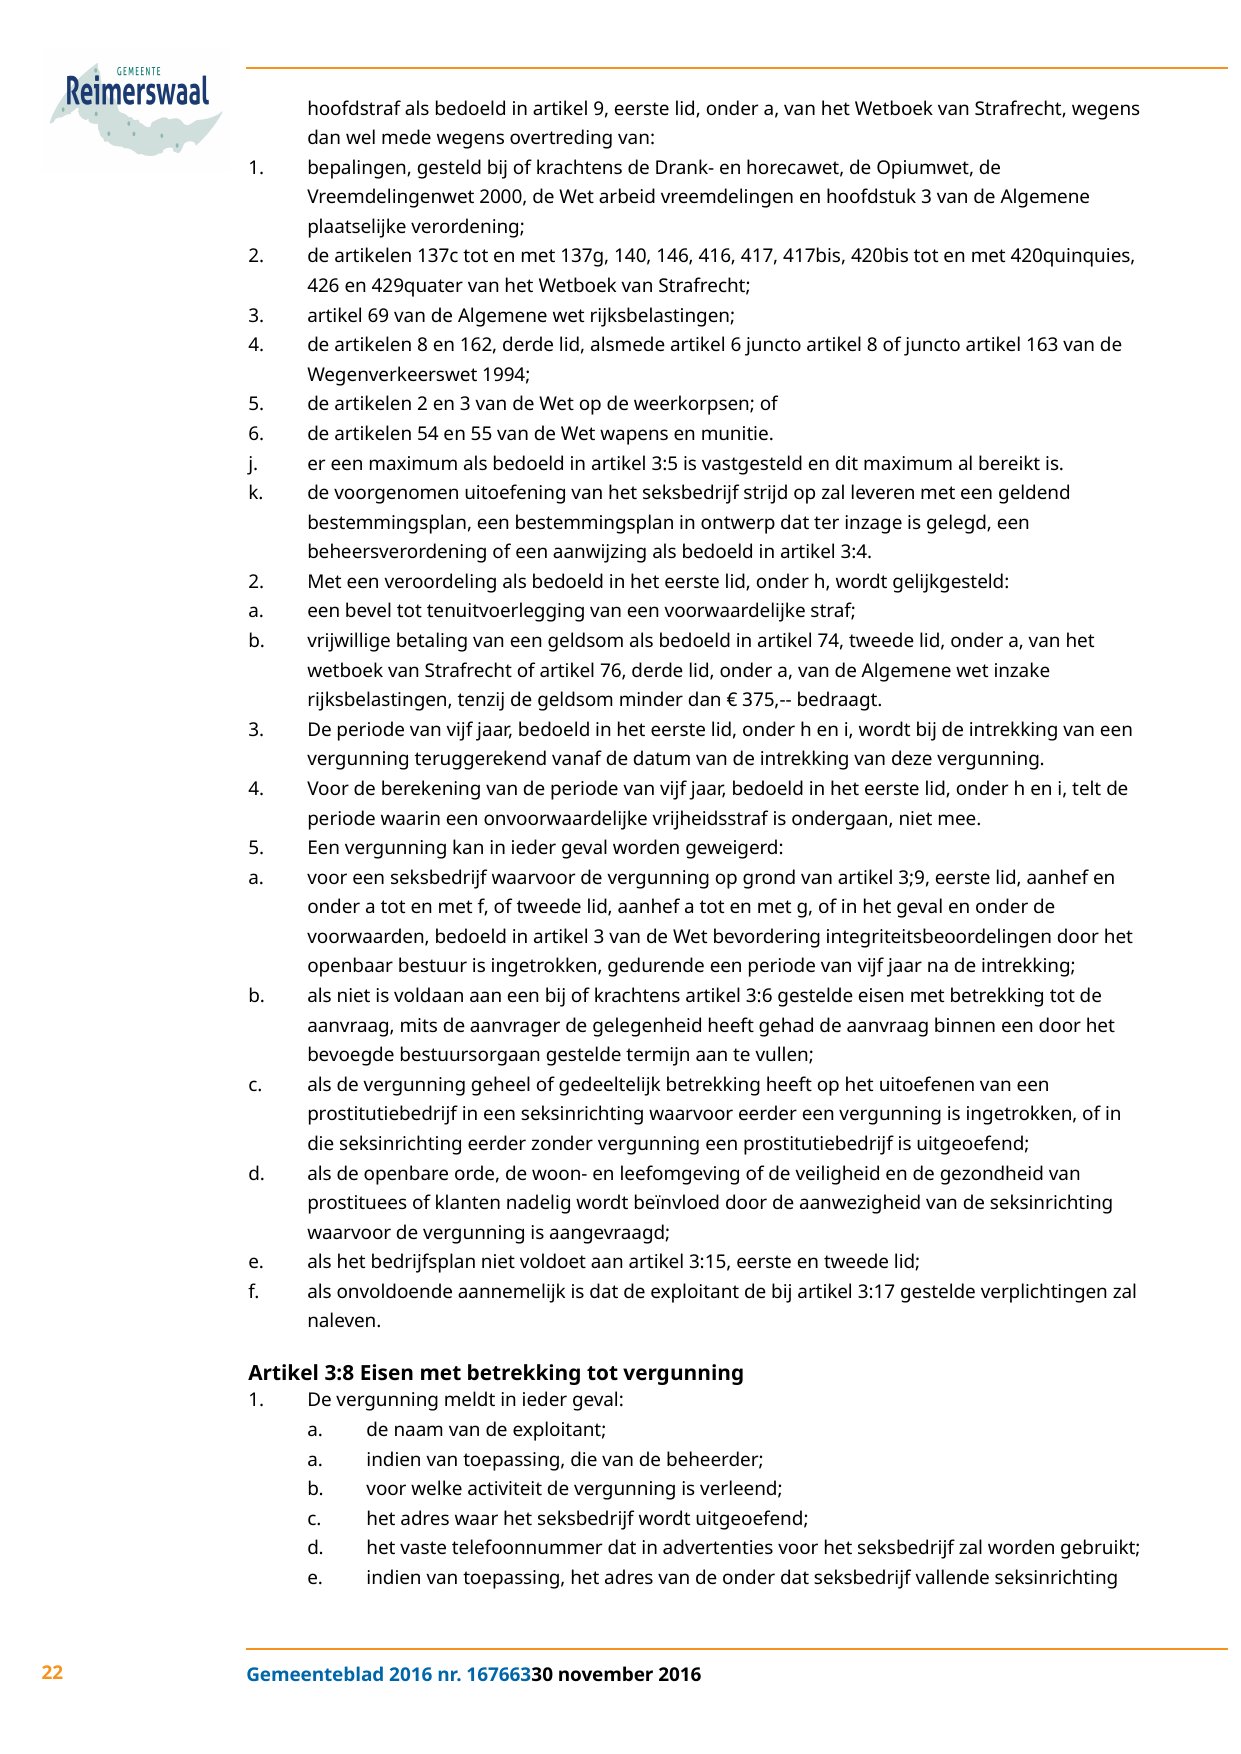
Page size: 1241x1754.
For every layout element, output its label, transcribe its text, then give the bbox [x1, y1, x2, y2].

list als onvoldoende aannemelijk is dat de exploitant de bij artikel 3:17 gestelde verplichtingen zal naleven. [248, 1278, 1152, 1333]
list artikel 69 van de Algemene wet rijksbelastingen; [248, 302, 1152, 328]
list De vergunning meldt in ieder geval: [248, 1387, 1152, 1412]
list het adres waar het seksbedrijf wordt uitgeoefend; [307, 1505, 1152, 1531]
list de artikelen 8 en 162, derde lid, alsmede artikel 6 juncto artikel 8 of juncto artikel 163 van de Wegenverkeerswet 1994; [248, 331, 1152, 387]
list als de vergunning geheel of gedeeltelijk betrekking heeft op het uitoefenen van een prostitutiebedrijf in een seksinrichting waarvoor eerder een vergunning is ingetrokken, of in die seksinrichting eerder zonder vergunning een prostitutiebedrijf is uitgeoefend; [248, 1071, 1152, 1156]
list als het bedrijfsplan niet voldoet aan artikel 3:15, eerste en tweede lid; [248, 1248, 1152, 1274]
list de naam van de exploitant; [307, 1416, 1152, 1442]
list er een maximum als bedoeld in artikel 3:5 is vastgesteld en dit maximum al bereikt is. [248, 450, 1152, 476]
list als niet is voldaan aan een bij of krachtens artikel 3:6 gestelde eisen met betrekking tot de aanvraag, mits de aanvrager de gelegenheid heeft gehad de aanvraag binnen een door het bevoegde bestuursorgaan gestelde termijn aan te vullen; [248, 982, 1152, 1067]
list indien van toepassing, die van de beheerder; [307, 1446, 1152, 1471]
list de artikelen 137c tot en met 137g, 140, 146, 416, 417, 417bis, 420bis tot en met 420quinquies, 426 en 429quater van het Wetboek van Strafrecht; [248, 243, 1152, 298]
list bepalingen, gesteld bij of krachtens de Drank- en horecawet, de Opiumwet, de Vreemdelingenwet 2000, de Wet arbeid vreemdelingen en hoofdstuk 3 van de Algemene plaatselijke verordening; [248, 154, 1152, 239]
list De periode van vijf jaar, bedoeld in het eerste lid, onder h en i, wordt bij de intrekking van een vergunning teruggerekend vanaf de datum van de intrekking van deze vergunning. [248, 716, 1152, 771]
list Een vergunning kan in ieder geval worden geweigerd: [248, 834, 1152, 860]
list vrijwillige betaling van een geldsom als bedoeld in artikel 74, tweede lid, onder a, van het wetboek van Strafrecht of artikel 76, derde lid, onder a, van de Algemene wet inzake rijksbelastingen, tenzij de geldsom minder dan € 375,-- bedraagt. [248, 627, 1152, 712]
list de voorgenomen uitoefening van het seksbedrijf strijd op zal leveren met een geldend bestemmingsplan, een bestemmingsplan in ontwerp dat ter inzage is gelegd, een beheersverordening of een aanwijzing als bedoeld in artikel 3:4. [248, 479, 1152, 564]
list de artikelen 2 en 3 van de Wet op de weerkorpsen; of [248, 391, 1152, 416]
list voor welke activiteit de vergunning is verleend; [307, 1475, 1152, 1501]
list het vaste telefoonnummer dat in advertenties voor het seksbedrijf zal worden gebruikt; [307, 1534, 1152, 1560]
list indien van toepassing, het adres van de onder dat seksbedrijf vallende seksinrichting [307, 1564, 1152, 1590]
list Voor de berekening van de periode van vijf jaar, bedoeld in het eerste lid, onder h en i, telt de periode waarin een onvoorwaardelijke vrijheidsstraf is ondergaan, niet mee. [248, 775, 1152, 831]
list Met een veroordeling als bedoeld in het eerste lid, onder h, wordt gelijkgesteld: [248, 568, 1152, 594]
list hoofdstraf als bedoeld in artikel 9, eerste lid, onder a, van het Wetboek van Strafrecht, wegens dan wel mede wegens overtreding van: [248, 95, 1152, 150]
text Artikel 3:8 Eisen met betrekking tot vergunning [248, 1358, 1152, 1387]
list als de openbare orde, de woon- en leefomgeving of de veiligheid en de gezondheid van prostituees of klanten nadelig wordt beïnvloed door de aanwezigheid van de seksinrichting waarvoor de vergunning is aangevraagd; [248, 1160, 1152, 1245]
picture [41, 47, 231, 172]
list voor een seksbedrijf waarvoor de vergunning op grond van artikel 3;9, eerste lid, aanhef en onder a tot en met f, of tweede lid, aanhef a tot en met g, of in het geval en onder de voorwaarden, bedoeld in artikel 3 van de Wet bevordering integriteitsbeoordelingen door het openbaar bestuur is ingetrokken, gedurende een periode van vijf jaar na de intrekking; [248, 864, 1152, 978]
list een bevel tot tenuitvoerlegging van een voorwaardelijke straf; [248, 598, 1152, 623]
list de artikelen 54 en 55 van de Wet wapens en munitie. [248, 420, 1152, 446]
